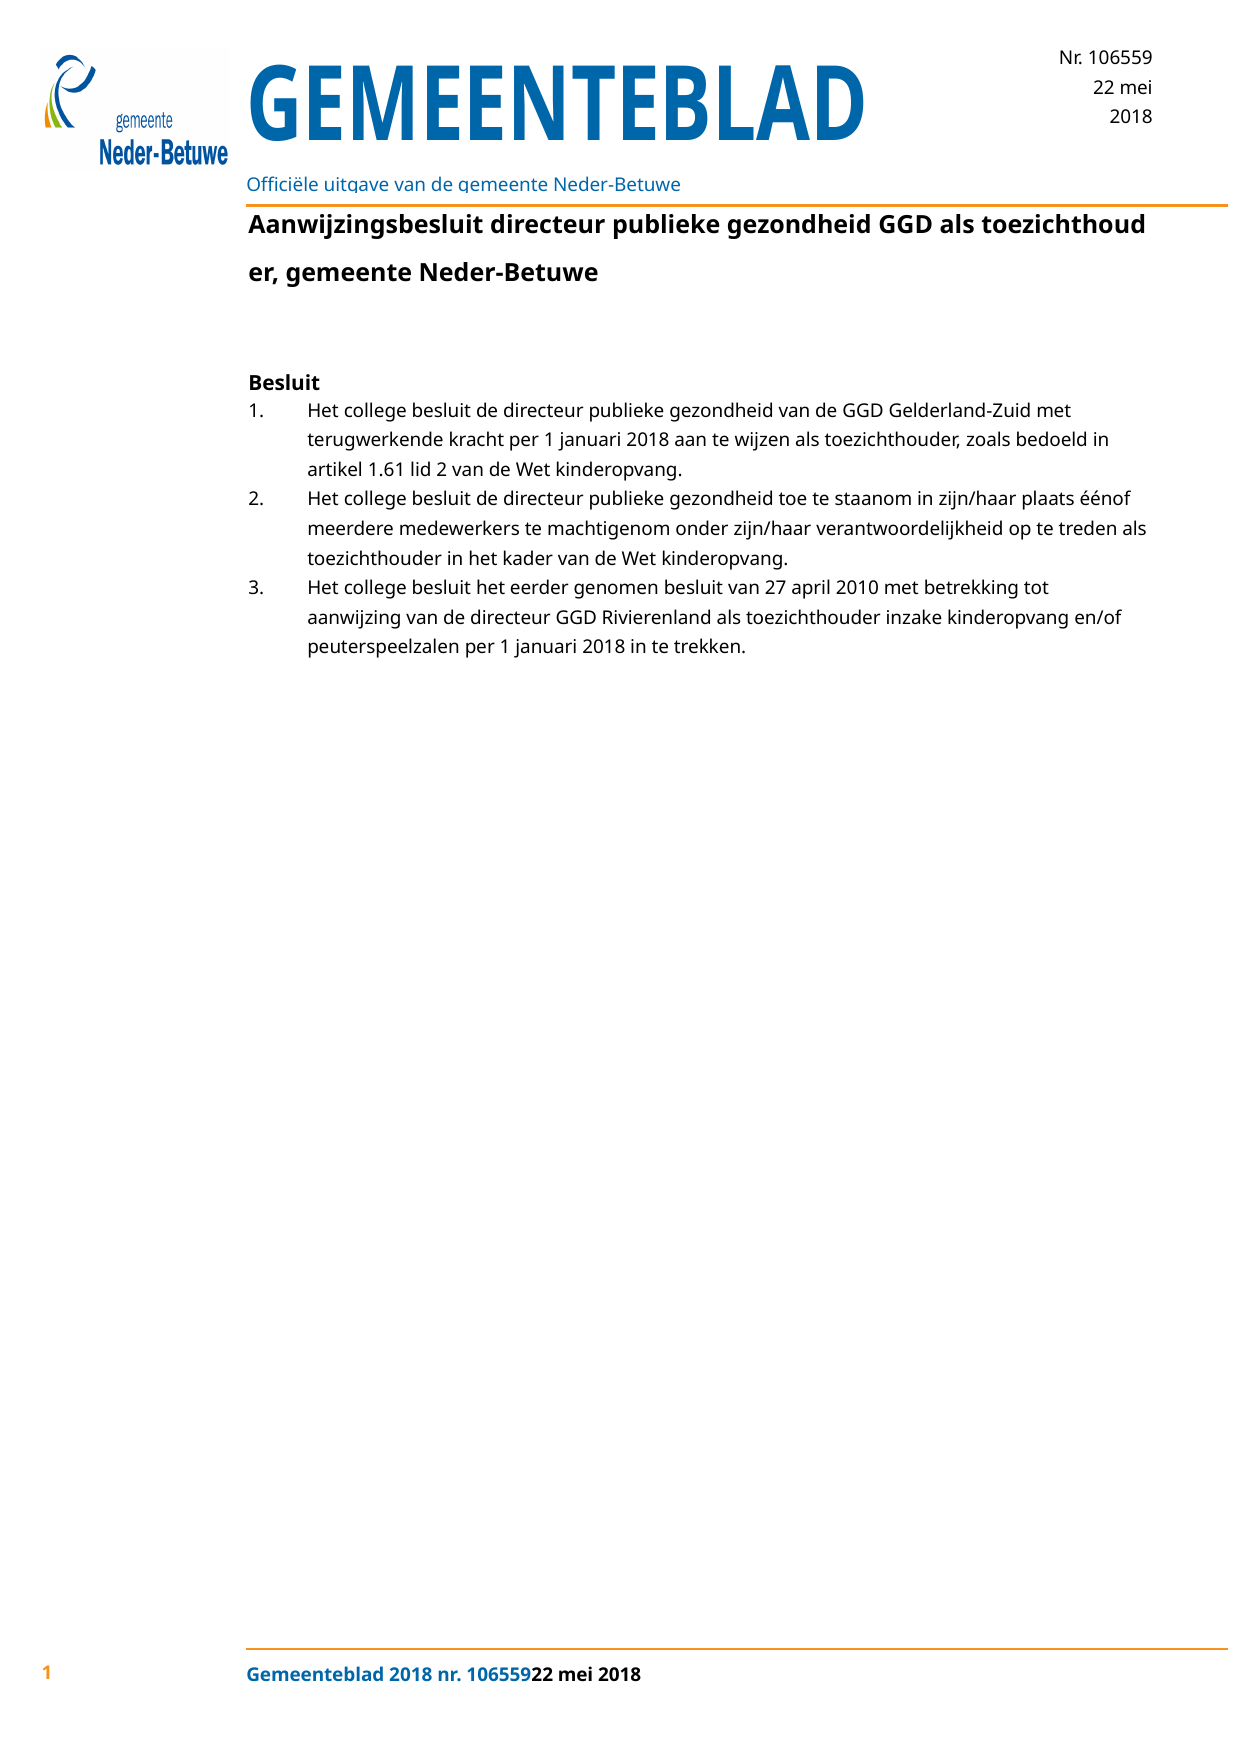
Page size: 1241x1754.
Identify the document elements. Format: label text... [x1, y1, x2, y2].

text Besluit [248, 368, 1152, 397]
list Het college besluit de directeur publieke gezondheid toe te staanom in zijn/haar plaats éénof meerdere medewerkers te machtigenom onder zijn/haar verantwoordelijkheid op te treden als toezichthouder in het kader van de Wet kinderopvang. [248, 486, 1152, 570]
list Het college besluit het eerder genomen besluit van 27 april 2010 met betrekking tot aanwijzing van de directeur GGD Rivierenland als toezichthouder inzake kinderopvang en/of peuterspeelzalen per 1 januari 2018 in te trekken. [248, 574, 1152, 659]
list Het college besluit de directeur publieke gezondheid van de GGD Gelderland-Zuid met terugwerkende kracht per 1 januari 2018 aan te wijzen als toezichthouder, zoals bedoeld in artikel 1.61 lid 2 van de Wet kinderopvang. [248, 397, 1152, 482]
text Aanwijzingsbesluit directeur publieke gezondheid GGD als toezichthouder, gemeente Neder-Betuwe [248, 207, 1152, 288]
picture [41, 47, 231, 172]
